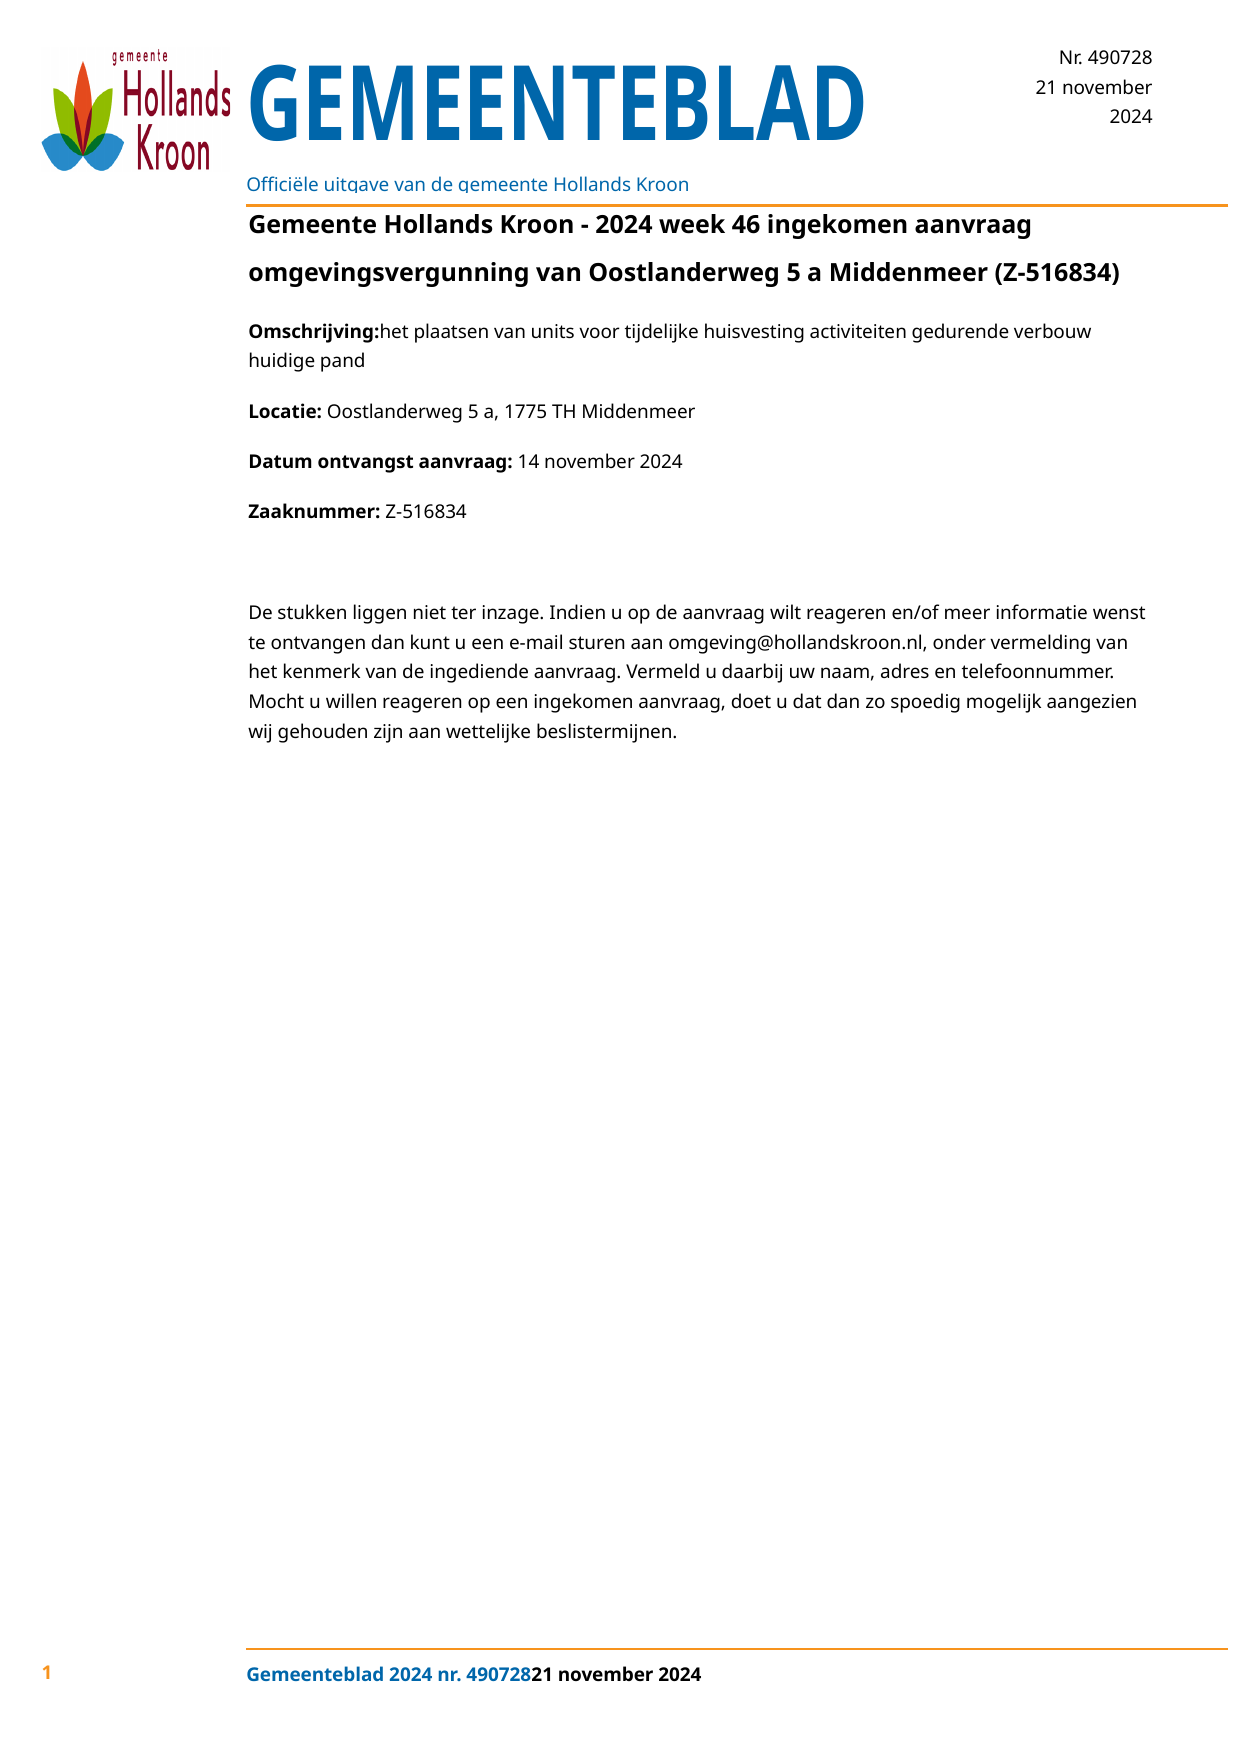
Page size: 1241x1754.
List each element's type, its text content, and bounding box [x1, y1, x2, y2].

picture [41, 47, 231, 172]
text Locatie: Oostlanderweg 5 a, 1775 TH Middenmeer [248, 398, 1152, 424]
text Zaaknummer: Z-516834 [248, 499, 1152, 524]
text De stukken liggen niet ter inzage. Indien u op de aanvraag wilt reageren en/of meer informatie wenst te ontvangen dan kunt u een e-mail sturen aan omgeving@hollandskroon.nl, onder vermelding van het kenmerk van de ingediende aanvraag. Vermeld u daarbij uw naam, adres en telefoonnummer. Mocht u willen reageren op een ingekomen aanvraag, doet u dat dan zo spoedig mogelijk aangezien wij gehouden zijn aan wettelijke beslistermijnen. [248, 599, 1152, 744]
text Omschrijving:het plaatsen van units voor tijdelijke huisvesting activiteiten gedurende verbouw huidige pand [248, 318, 1152, 373]
text Gemeente Hollands Kroon - 2024 week 46 ingekomen aanvraag omgevingsvergunning van Oostlanderweg 5 a Middenmeer (Z-516834) [248, 207, 1152, 288]
text Datum ontvangst aanvraag: 14 november 2024 [248, 448, 1152, 474]
